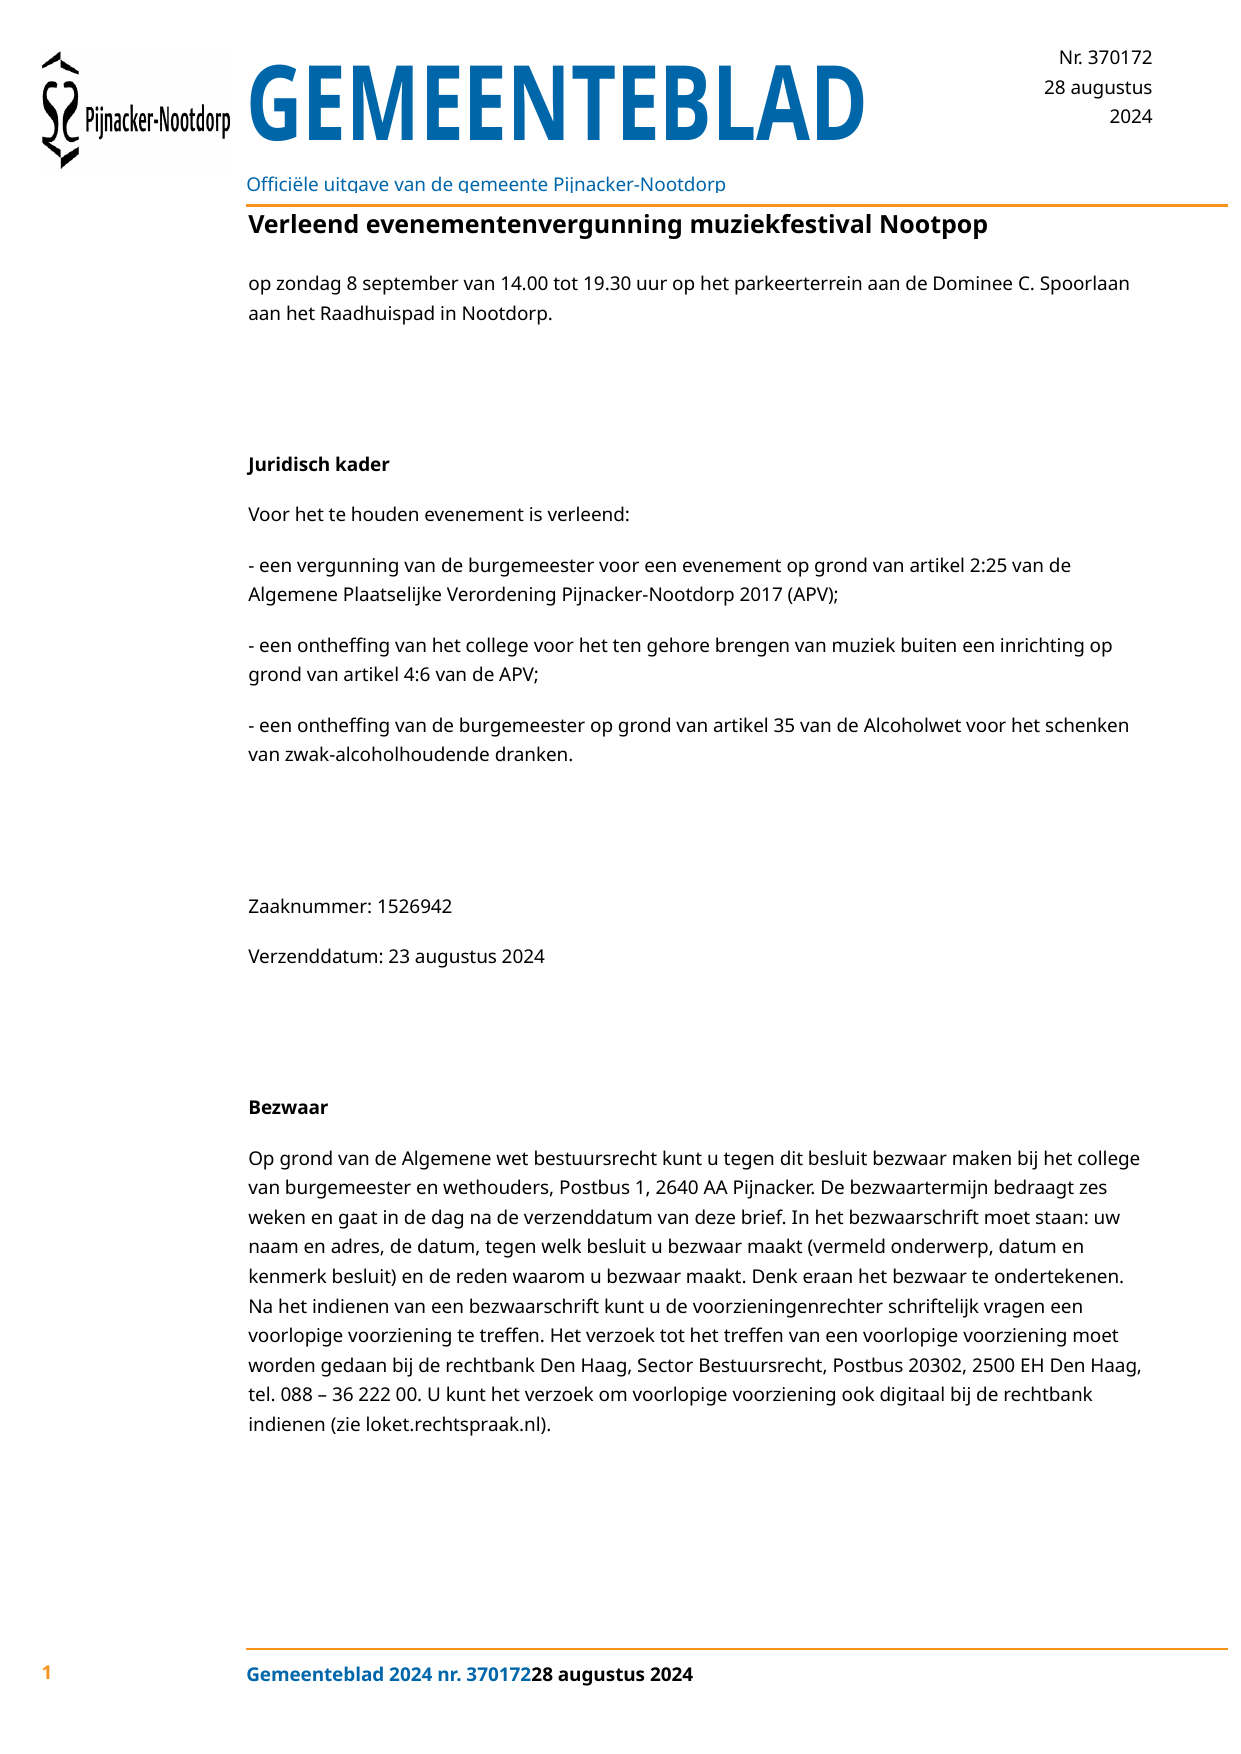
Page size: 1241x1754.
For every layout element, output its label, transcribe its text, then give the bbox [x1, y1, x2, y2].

text Zaaknummer: 1526942 [248, 893, 1152, 918]
text Op grond van de Algemene wet bestuursrecht kunt u tegen dit besluit bezwaar maken bij het college van burgemeester en wethouders, Postbus 1, 2640 AA Pijnacker. De bezwaartermijn bedraagt zes weken en gaat in de dag na de verzenddatum van deze brief. In het bezwaarschrift moet staan: uw naam en adres, de datum, tegen welk besluit u bezwaar maakt (vermeld onderwerp, datum en kenmerk besluit) en de reden waarom u bezwaar maakt. Denk eraan het bezwaar te ondertekenen. Na het indienen van een bezwaarschrift kunt u de voorzieningenrechter schriftelijk vragen een voorlopige voorziening te treffen. Het verzoek tot het treffen van een voorlopige voorziening moet worden gedaan bij de rechtbank Den Haag, Sector Bestuursrecht, Postbus 20302, 2500 EH Den Haag, tel. 088 – 36 222 00. U kunt het verzoek om voorlopige voorziening ook digitaal bij de rechtbank indienen (zie loket.rechtspraak.nl). [248, 1145, 1152, 1437]
text - een vergunning van de burgemeester voor een evenement op grond van artikel 2:25 van de Algemene Plaatselijke Verordening Pijnacker-Nootdorp 2017 (APV); [248, 552, 1152, 607]
text - een ontheffing van het college voor het ten gehore brengen van muziek buiten een inrichting op grond van artikel 4:6 van de APV; [248, 632, 1152, 687]
text Verzenddatum: 23 augustus 2024 [248, 943, 1152, 969]
text - een ontheffing van de burgemeester op grond van artikel 35 van de Alcoholwet voor het schenken van zwak-alcoholhoudende dranken. [248, 712, 1152, 767]
text op zondag 8 september van 14.00 tot 19.30 uur op het parkeerterrein aan de Dominee C. Spoorlaan aan het Raadhuispad in Nootdorp. [248, 270, 1152, 326]
text Bezwaar [248, 1094, 1152, 1120]
picture [41, 47, 231, 172]
text Voor het te houden evenement is verleend: [248, 502, 1152, 527]
text Juridisch kader [248, 451, 1152, 477]
text Verleend evenementenvergunning muziekfestival Nootpop [248, 207, 1152, 241]
